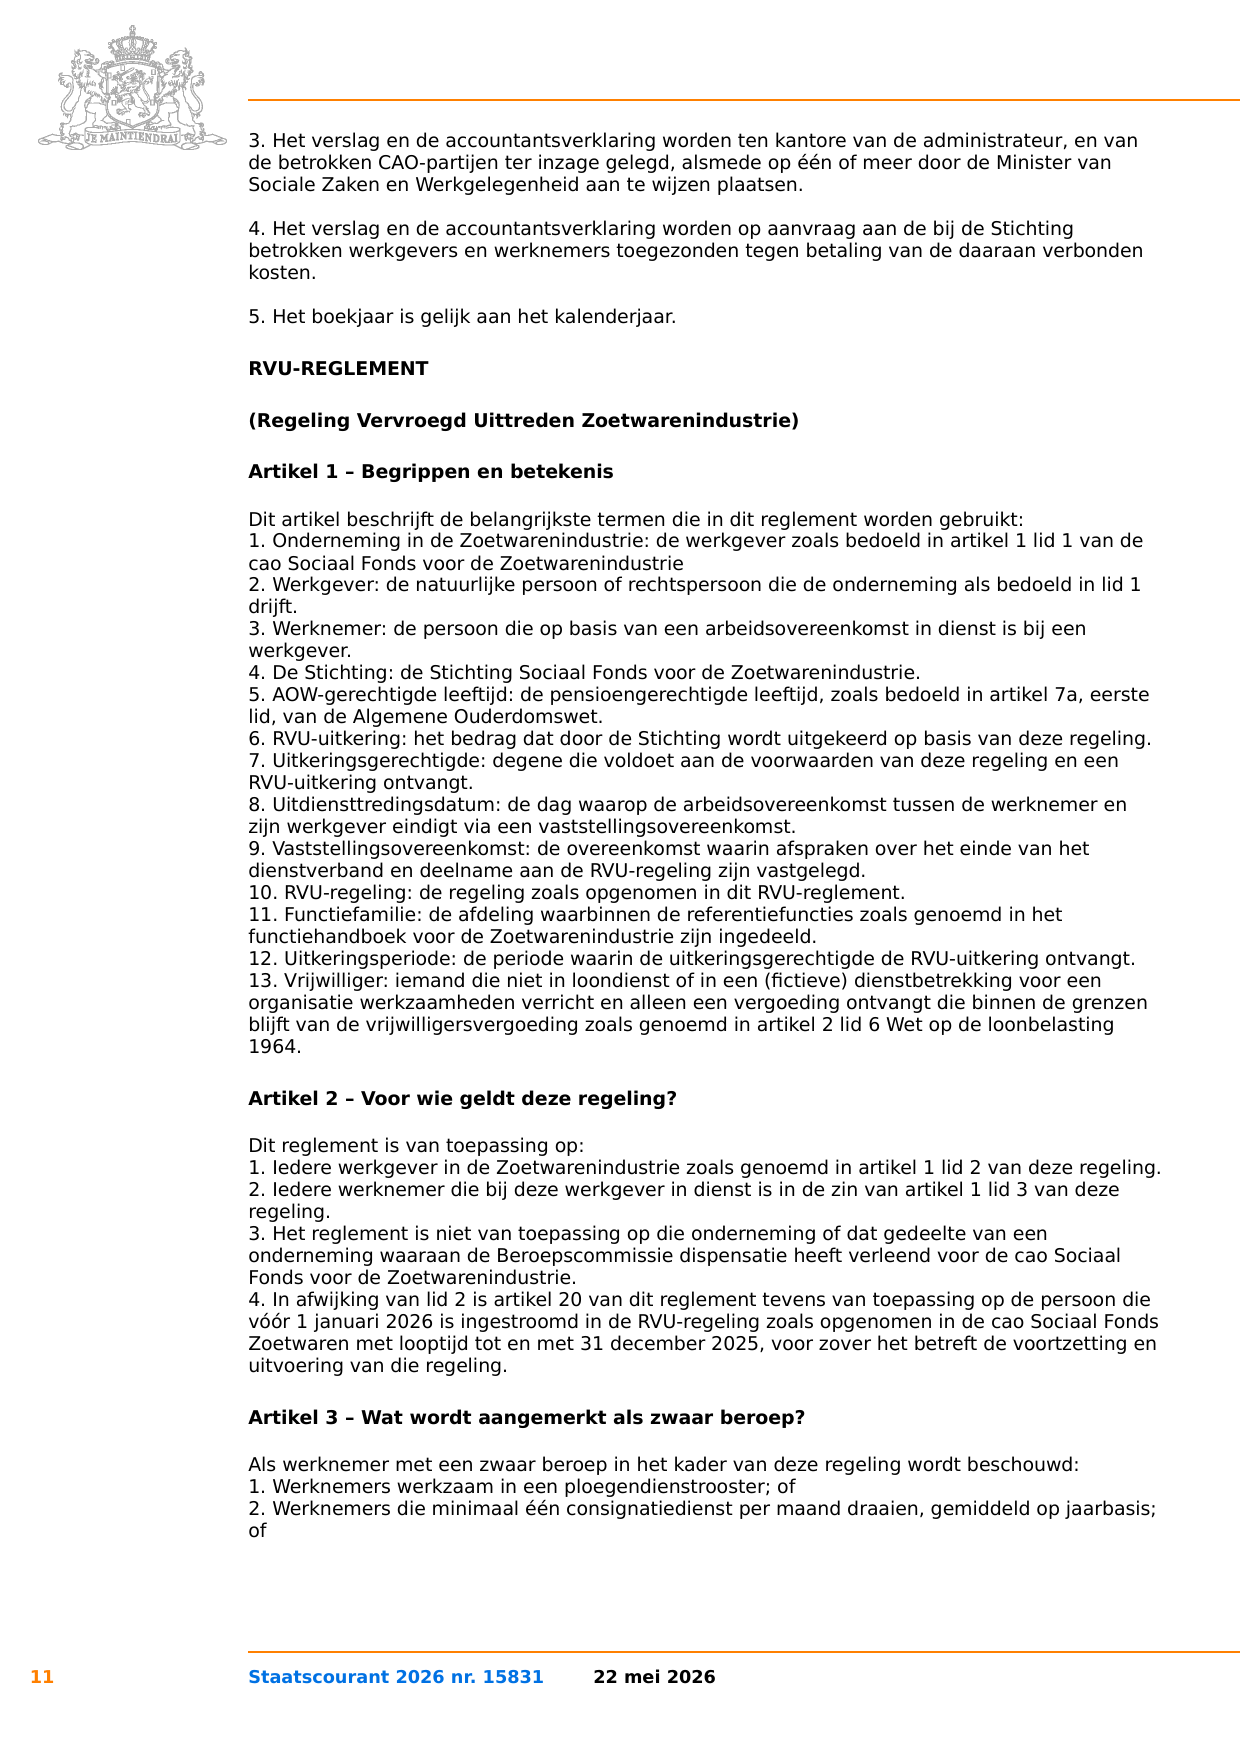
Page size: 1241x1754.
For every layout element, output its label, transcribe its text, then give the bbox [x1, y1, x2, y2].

text 4. Het verslag en de accountantsverklaring worden op aanvraag aan de bij de Stichting betrokken werkgevers en werknemers toegezonden tegen betaling van de daaraan verbonden kosten. [248, 218, 1163, 284]
text 13. Vrijwilliger: iemand die niet in loondienst of in een (fictieve) dienstbetrekking voor een organisatie werkzaamheden verricht en alleen een vergoeding ontvangt die binnen de grenzen blijft van de vrijwilligersvergoeding zoals genoemd in artikel 2 lid 6 Wet op de loonbelasting 1964. [248, 970, 1163, 1058]
text 1. Iedere werkgever in de Zoetwarenindustrie zoals genoemd in artikel 1 lid 2 van deze regeling. [248, 1157, 1163, 1179]
text 7. Uitkeringsgerechtigde: degene die voldoet aan de voorwaarden van deze regeling en een RVU-uitkering ontvangt. [248, 750, 1163, 794]
picture [38, 25, 227, 150]
text 3. Het reglement is niet van toepassing op die onderneming of dat gedeelte van een onderneming waaraan de Beroepscommissie dispensatie heeft verleend voor de cao Sociaal Fonds voor de Zoetwarenindustrie. [248, 1223, 1163, 1289]
text Dit reglement is van toepassing op: [248, 1135, 1163, 1157]
text 9. Vaststellingsovereenkomst: de overeenkomst waarin afspraken over het einde van het dienstverband en deelname aan de RVU-regeling zijn vastgelegd. [248, 838, 1163, 882]
subtitle RVU-REGLEMENT [248, 357, 1163, 379]
text 2. Werkgever: de natuurlijke persoon of rechtspersoon die de onderneming als bedoeld in lid 1 drijft. [248, 574, 1163, 618]
text Dit artikel beschrijft de belangrijkste termen die in dit reglement worden gebruikt: [248, 508, 1163, 530]
subtitle Artikel 2 – Voor wie geldt deze regeling? [248, 1088, 1163, 1110]
subtitle Artikel 1 – Begrippen en betekenis [248, 461, 1163, 483]
text 4. De Stichting: de Stichting Sociaal Fonds voor de Zoetwarenindustrie. [248, 662, 1163, 684]
text 3. Het verslag en de accountantsverklaring worden ten kantore van de administrateur, en van de betrokken CAO-partijen ter inzage gelegd, alsmede op één of meer door de Minister van Sociale Zaken en Werkgelegenheid aan te wijzen plaatsen. [248, 130, 1163, 196]
text 5. Het boekjaar is gelijk aan het kalenderjaar. [248, 306, 1163, 327]
text 1. Werknemers werkzaam in een ploegendienstrooster; of [248, 1476, 1163, 1498]
text Als werknemer met een zwaar beroep in het kader van deze regeling wordt beschouwd: [248, 1454, 1163, 1476]
text 4. In afwijking van lid 2 is artikel 20 van dit reglement tevens van toepassing op de persoon die vóór 1 januari 2026 is ingestroomd in de RVU-regeling zoals opgenomen in de cao Sociaal Fonds Zoetwaren met looptijd tot en met 31 december 2025, voor zover het betreft de voortzetting en uitvoering van die regeling. [248, 1289, 1163, 1377]
text 1. Onderneming in de Zoetwarenindustrie: de werkgever zoals bedoeld in artikel 1 lid 1 van de cao Sociaal Fonds voor de Zoetwarenindustrie [248, 530, 1163, 574]
text 11. Functiefamilie: de afdeling waarbinnen de referentiefuncties zoals genoemd in het functiehandboek voor de Zoetwarenindustrie zijn ingedeeld. [248, 904, 1163, 948]
text 10. RVU-regeling: de regeling zoals opgenomen in dit RVU-reglement. [248, 882, 1163, 904]
text 2. Iedere werknemer die bij deze werkgever in dienst is in de zin van artikel 1 lid 3 van deze regeling. [248, 1179, 1163, 1223]
subtitle (Regeling Vervroegd Uittreden Zoetwarenindustrie) [248, 409, 1163, 431]
text 12. Uitkeringsperiode: de periode waarin de uitkeringsgerechtigde de RVU-uitkering ontvangt. [248, 948, 1163, 970]
text 3. Werknemer: de persoon die op basis van een arbeidsovereenkomst in dienst is bij een werkgever. [248, 618, 1163, 662]
text 5. AOW-gerechtigde leeftijd: de pensioengerechtigde leeftijd, zoals bedoeld in artikel 7a, eerste lid, van de Algemene Ouderdomswet. [248, 684, 1163, 728]
text 8. Uitdiensttredingsdatum: de dag waarop de arbeidsovereenkomst tussen de werknemer en zijn werkgever eindigt via een vaststellingsovereenkomst. [248, 794, 1163, 838]
text 2. Werknemers die minimaal één consignatiedienst per maand draaien, gemiddeld op jaarbasis; of [248, 1498, 1163, 1542]
subtitle Artikel 3 – Wat wordt aangemerkt als zwaar beroep? [248, 1407, 1163, 1429]
text 6. RVU-uitkering: het bedrag dat door de Stichting wordt uitgekeerd op basis van deze regeling. [248, 728, 1163, 750]
